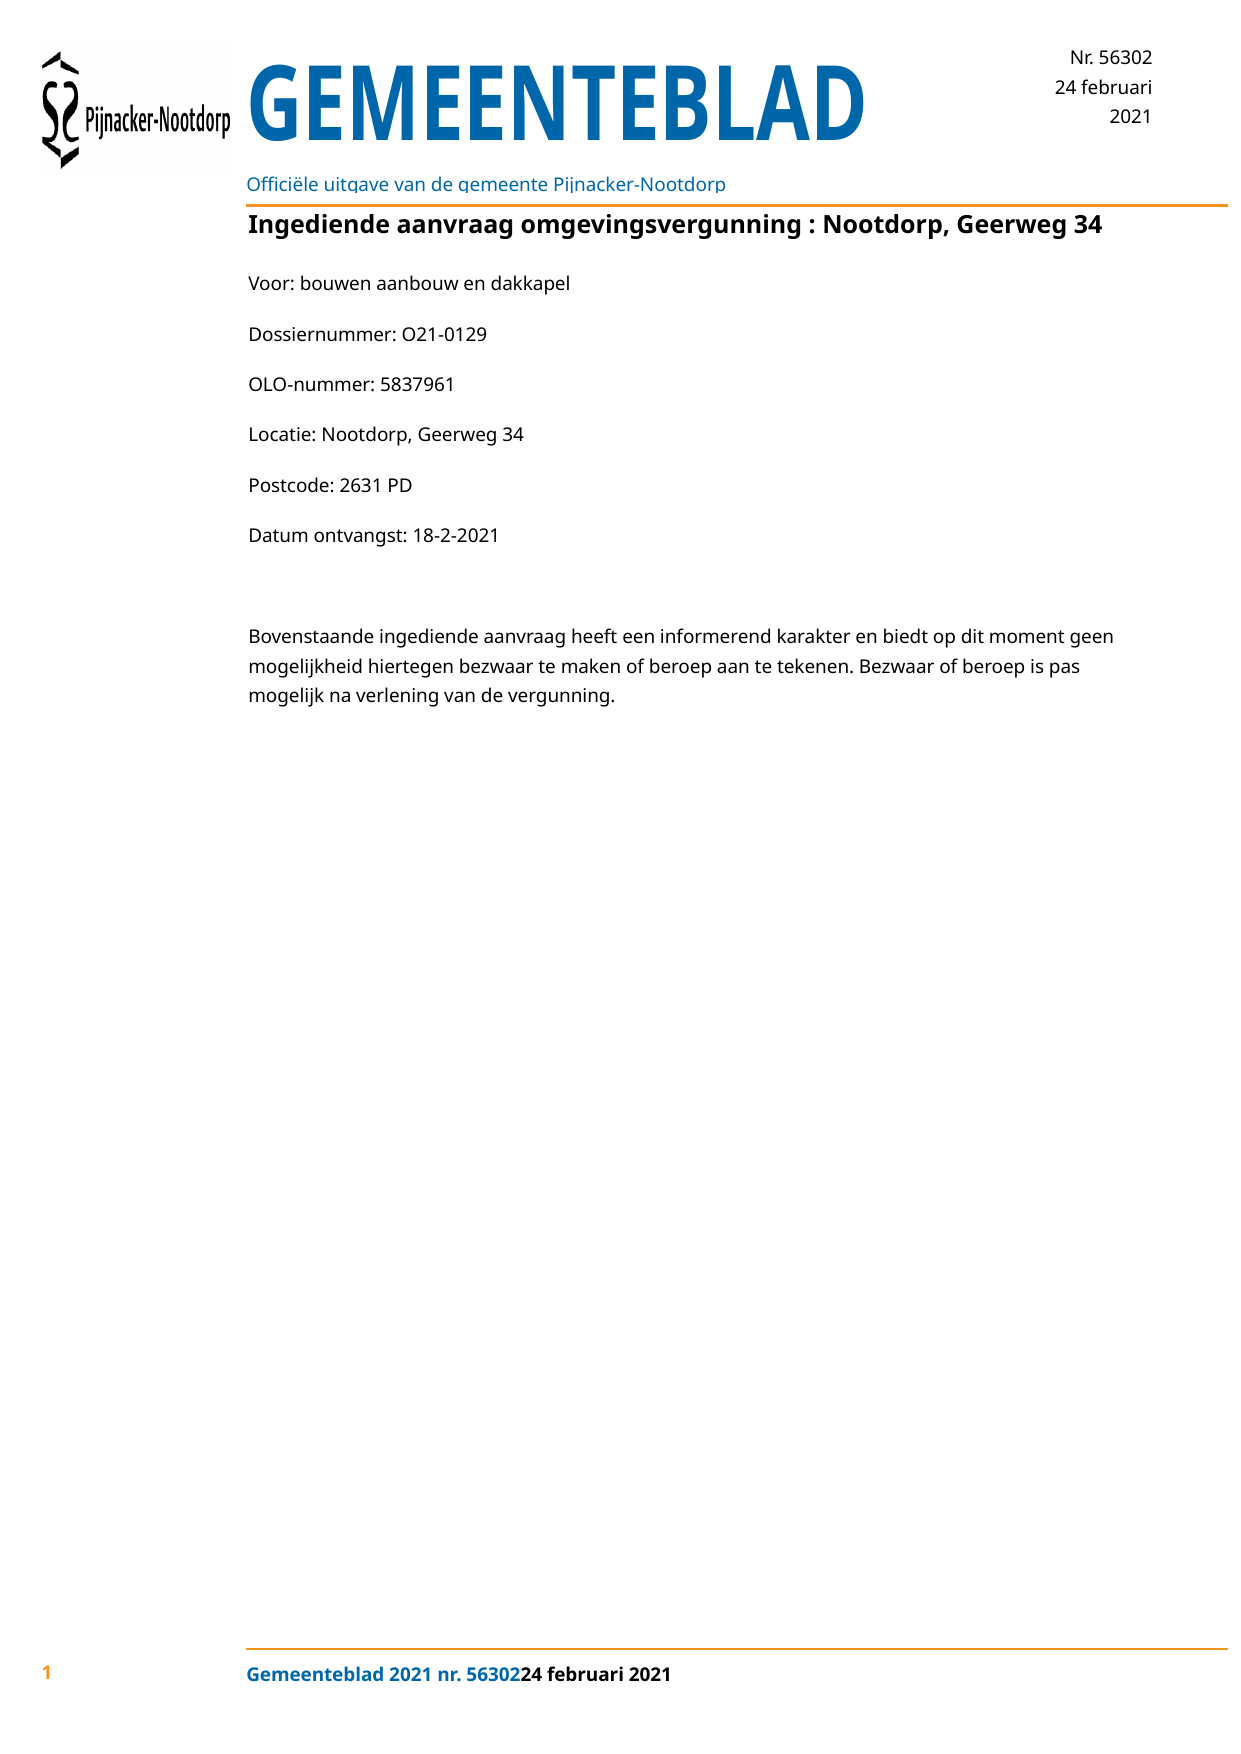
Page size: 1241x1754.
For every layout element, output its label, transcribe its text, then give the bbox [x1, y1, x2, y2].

text Bovenstaande ingediende aanvraag heeft een informerend karakter en biedt op dit moment geen mogelijkheid hiertegen bezwaar te maken of beroep aan te tekenen. Bezwaar of beroep is pas mogelijk na verlening van de vergunning. [248, 623, 1152, 708]
picture [41, 47, 231, 172]
text Datum ontvangst: 18-2-2021 [248, 522, 1152, 548]
text Postcode: 2631 PD [248, 472, 1152, 498]
text Ingediende aanvraag omgevingsvergunning : Nootdorp, Geerweg 34 [248, 207, 1152, 241]
text OLO-nummer: 5837961 [248, 371, 1152, 397]
text Voor: bouwen aanbouw en dakkapel [248, 270, 1152, 296]
text Dossiernummer: O21-0129 [248, 321, 1152, 346]
text Locatie: Nootdorp, Geerweg 34 [248, 422, 1152, 447]
